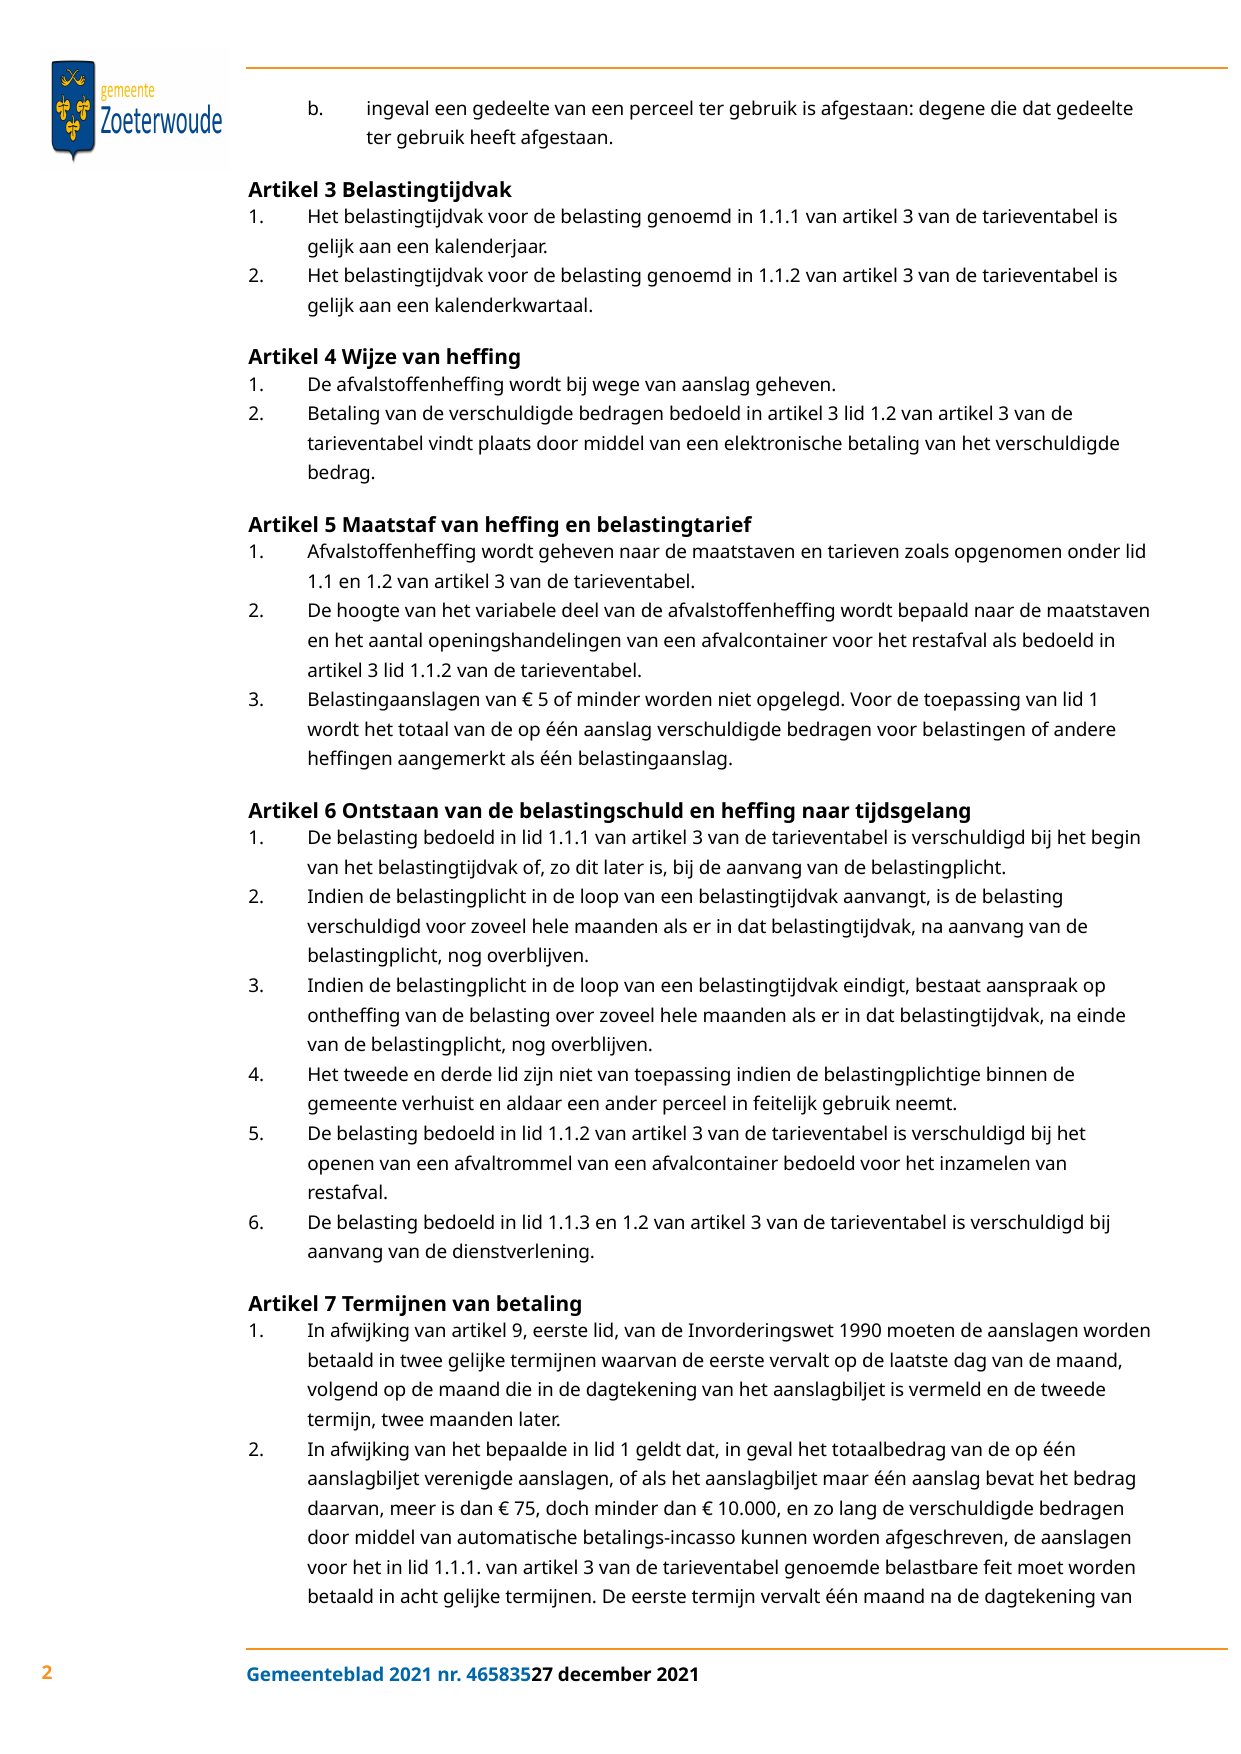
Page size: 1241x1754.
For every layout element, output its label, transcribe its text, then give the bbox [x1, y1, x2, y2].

list Het tweede en derde lid zijn niet van toepassing indien de belastingplichtige binnen de gemeente verhuist en aldaar een ander perceel in feitelijk gebruik neemt. [248, 1061, 1152, 1116]
list In afwijking van artikel 9, eerste lid, van de Invorderingswet 1990 moeten de aanslagen worden betaald in twee gelijke termijnen waarvan de eerste vervalt op de laatste dag van de maand, volgend op de maand die in de dagtekening van het aanslagbiljet is vermeld en de tweede termijn, twee maanden later. [248, 1317, 1152, 1432]
list Afvalstoffenheffing wordt geheven naar de maatstaven en tarieven zoals opgenomen onder lid 1.1 en 1.2 van artikel 3 van de tarieventabel. [248, 538, 1152, 594]
text Artikel 5 Maatstaf van heffing en belastingtarief [248, 510, 1152, 538]
list Betaling van de verschuldigde bedragen bedoeld in artikel 3 lid 1.2 van artikel 3 van de tarieventabel vindt plaats door middel van een elektronische betaling van het verschuldigde bedrag. [248, 400, 1152, 485]
list De belasting bedoeld in lid 1.1.1 van artikel 3 van de tarieventabel is verschuldigd bij het begin van het belastingtijdvak of, zo dit later is, bij de aanvang van de belastingplicht. [248, 824, 1152, 880]
picture [41, 47, 231, 172]
list De afvalstoffenheffing wordt bij wege van aanslag geheven. [248, 371, 1152, 397]
list De belasting bedoeld in lid 1.1.2 van artikel 3 van de tarieventabel is verschuldigd bij het openen van een afvaltrommel van een afvalcontainer bedoeld voor het inzamelen van restafval. [248, 1120, 1152, 1205]
list ingeval een gedeelte van een perceel ter gebruik is afgestaan: degene die dat gedeelte ter gebruik heeft afgestaan. [307, 95, 1152, 150]
list De hoogte van het variabele deel van de afvalstoffenheffing wordt bepaald naar de maatstaven en het aantal openingshandelingen van een afvalcontainer voor het restafval als bedoeld in artikel 3 lid 1.1.2 van de tarieventabel. [248, 598, 1152, 682]
list Indien de belastingplicht in de loop van een belastingtijdvak aanvangt, is de belasting verschuldigd voor zoveel hele maanden als er in dat belastingtijdvak, na aanvang van de belastingplicht, nog overblijven. [248, 883, 1152, 968]
text Artikel 7 Termijnen van betaling [248, 1289, 1152, 1317]
text Artikel 3 Belastingtijdvak [248, 175, 1152, 203]
list De belasting bedoeld in lid 1.1.3 en 1.2 van artikel 3 van de tarieventabel is verschuldigd bij aanvang van de dienstverlening. [248, 1209, 1152, 1264]
text Artikel 6 Ontstaan van de belastingschuld en heffing naar tijdsgelang [248, 796, 1152, 824]
list Indien de belastingplicht in de loop van een belastingtijdvak eindigt, bestaat aanspraak op ontheffing van de belasting over zoveel hele maanden als er in dat belastingtijdvak, na einde van de belastingplicht, nog overblijven. [248, 972, 1152, 1057]
list Het belastingtijdvak voor de belasting genoemd in 1.1.2 van artikel 3 van de tarieventabel is gelijk aan een kalenderkwartaal. [248, 262, 1152, 318]
list Belastingaanslagen van € 5 of minder worden niet opgelegd. Voor de toepassing van lid 1 wordt het totaal van de op één aanslag verschuldigde bedragen voor belastingen of andere heffingen aangemerkt als één belastingaanslag. [248, 686, 1152, 771]
list Het belastingtijdvak voor de belasting genoemd in 1.1.1 van artikel 3 van de tarieventabel is gelijk aan een kalenderjaar. [248, 203, 1152, 258]
list In afwijking van het bepaalde in lid 1 geldt dat, in geval het totaalbedrag van de op één aanslagbiljet verenigde aanslagen, of als het aanslagbiljet maar één aanslag bevat het bedrag daarvan, meer is dan € 75, doch minder dan € 10.000, en zo lang de verschuldigde bedragen door middel van automatische betalings-incasso kunnen worden afgeschreven, de aanslagen voor het in lid 1.1.1. van artikel 3 van de tarieventabel genoemde belastbare feit moet worden betaald in acht gelijke termijnen. De eerste termijn vervalt één maand na de dagtekening van [248, 1436, 1152, 1609]
text Artikel 4 Wijze van heffing [248, 342, 1152, 371]
